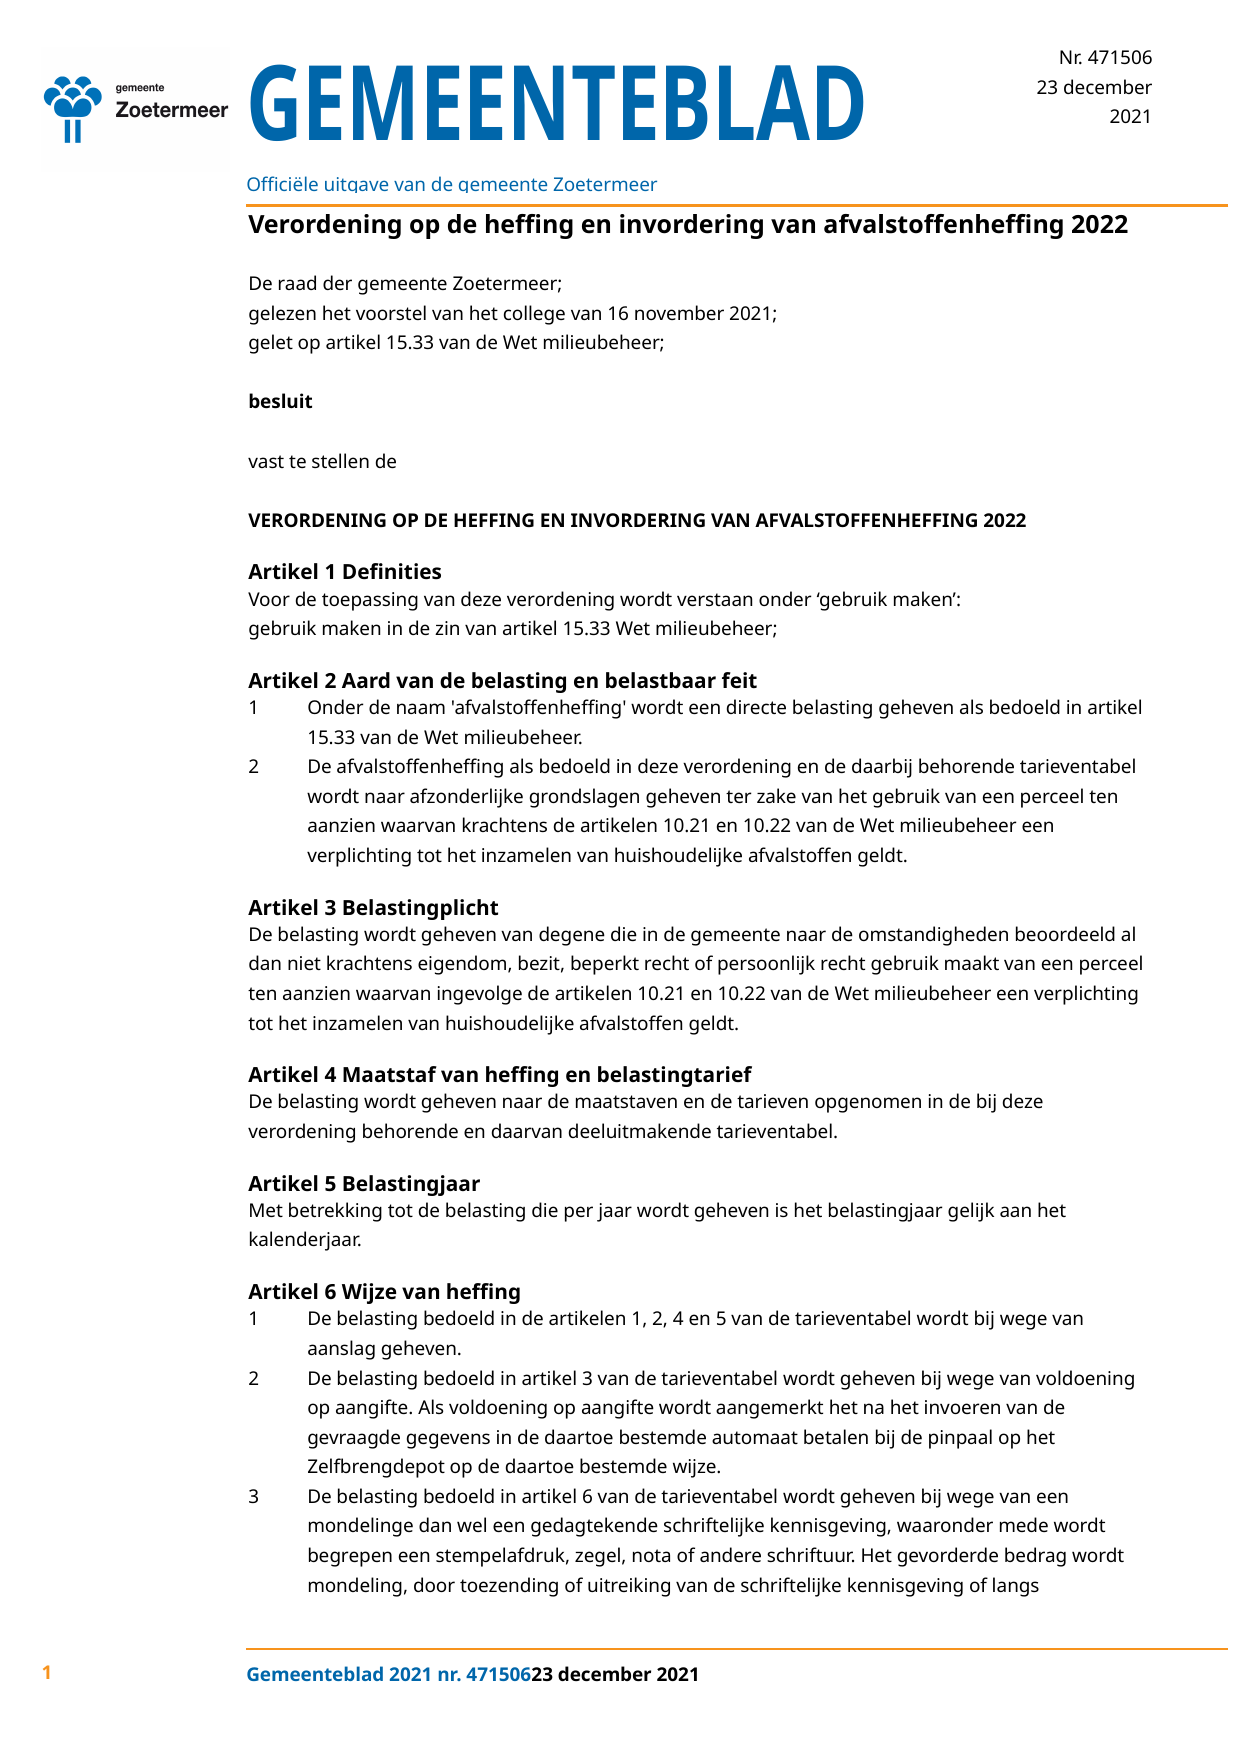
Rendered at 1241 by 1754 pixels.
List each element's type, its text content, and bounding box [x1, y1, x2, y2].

text Artikel 4 Maatstaf van heffing en belastingtarief [248, 1060, 1152, 1089]
text vast te stellen de [248, 448, 1152, 473]
text gebruik maken in de zin van artikel 15.33 Wet milieubeheer; [248, 615, 1152, 641]
text Met betrekking tot de belasting die per jaar wordt geheven is het belastingjaar gelijk aan het kalenderjaar. [248, 1197, 1152, 1252]
list De belasting bedoeld in artikel 3 van de tarieventabel wordt geheven bij wege van voldoening op aangifte. Als voldoening op aangifte wordt aangemerkt het na het invoeren van de gevraagde gegevens in de daartoe bestemde automaat betalen bij de pinpaal op het Zelfbrengdepot op de daartoe bestemde wijze. [248, 1365, 1152, 1479]
text De belasting wordt geheven naar de maatstaven en de tarieven opgenomen in de bij deze verordening behorende en daarvan deeluitmakende tarieventabel. [248, 1089, 1152, 1144]
list De belasting bedoeld in artikel 6 van de tarieventabel wordt geheven bij wege van een mondelinge dan wel een gedagtekende schriftelijke kennisgeving, waaronder mede wordt begrepen een stempelafdruk, zegel, nota of andere schriftuur. Het gevorderde bedrag wordt mondeling, door toezending of uitreiking van de schriftelijke kennisgeving of langs [248, 1483, 1152, 1597]
text besluit [248, 389, 1152, 414]
text De belasting wordt geheven van degene die in de gemeente naar de omstandigheden beoordeeld al dan niet krachtens eigendom, bezit, beperkt recht of persoonlijk recht gebruik maakt van een perceel ten aanzien waarvan ingevolge de artikelen 10.21 en 10.22 van de Wet milieubeheer een verplichting tot het inzamelen van huishoudelijke afvalstoffen geldt. [248, 921, 1152, 1036]
text Artikel 3 Belastingplicht [248, 893, 1152, 921]
text De raad der gemeente Zoetermeer; [248, 270, 1152, 296]
list De belasting bedoeld in de artikelen 1, 2, 4 en 5 van de tarieventabel wordt bij wege van aanslag geheven. [248, 1306, 1152, 1361]
text Artikel 2 Aard van de belasting en belastbaar feit [248, 666, 1152, 694]
text Verordening op de heffing en invordering van afvalstoffenheffing 2022 [248, 207, 1152, 241]
text Artikel 6 Wijze van heffing [248, 1277, 1152, 1306]
picture [41, 47, 231, 172]
list De afvalstoffenheffing als bedoeld in deze verordening en de daarbij behorende tarieventabel wordt naar afzonderlijke grondslagen geheven ter zake van het gebruik van een perceel ten aanzien waarvan krachtens de artikelen 10.21 en 10.22 van de Wet milieubeheer een verplichting tot het inzamelen van huishoudelijke afvalstoffen geldt. [248, 753, 1152, 868]
text Artikel 1 Definities [248, 557, 1152, 586]
text gelezen het voorstel van het college van 16 november 2021; [248, 300, 1152, 326]
text Voor de toepassing van deze verordening wordt verstaan onder ‘gebruik maken’: [248, 586, 1152, 612]
text VERORDENING OP DE HEFFING EN INVORDERING VAN AFVALSTOFFENHEFFING 2022 [248, 507, 1152, 533]
list Onder de naam 'afvalstoffenheffing' wordt een directe belasting geheven als bedoeld in artikel 15.33 van de Wet milieubeheer. [248, 694, 1152, 749]
text Artikel 5 Belastingjaar [248, 1169, 1152, 1197]
text gelet op artikel 15.33 van de Wet milieubeheer; [248, 329, 1152, 355]
